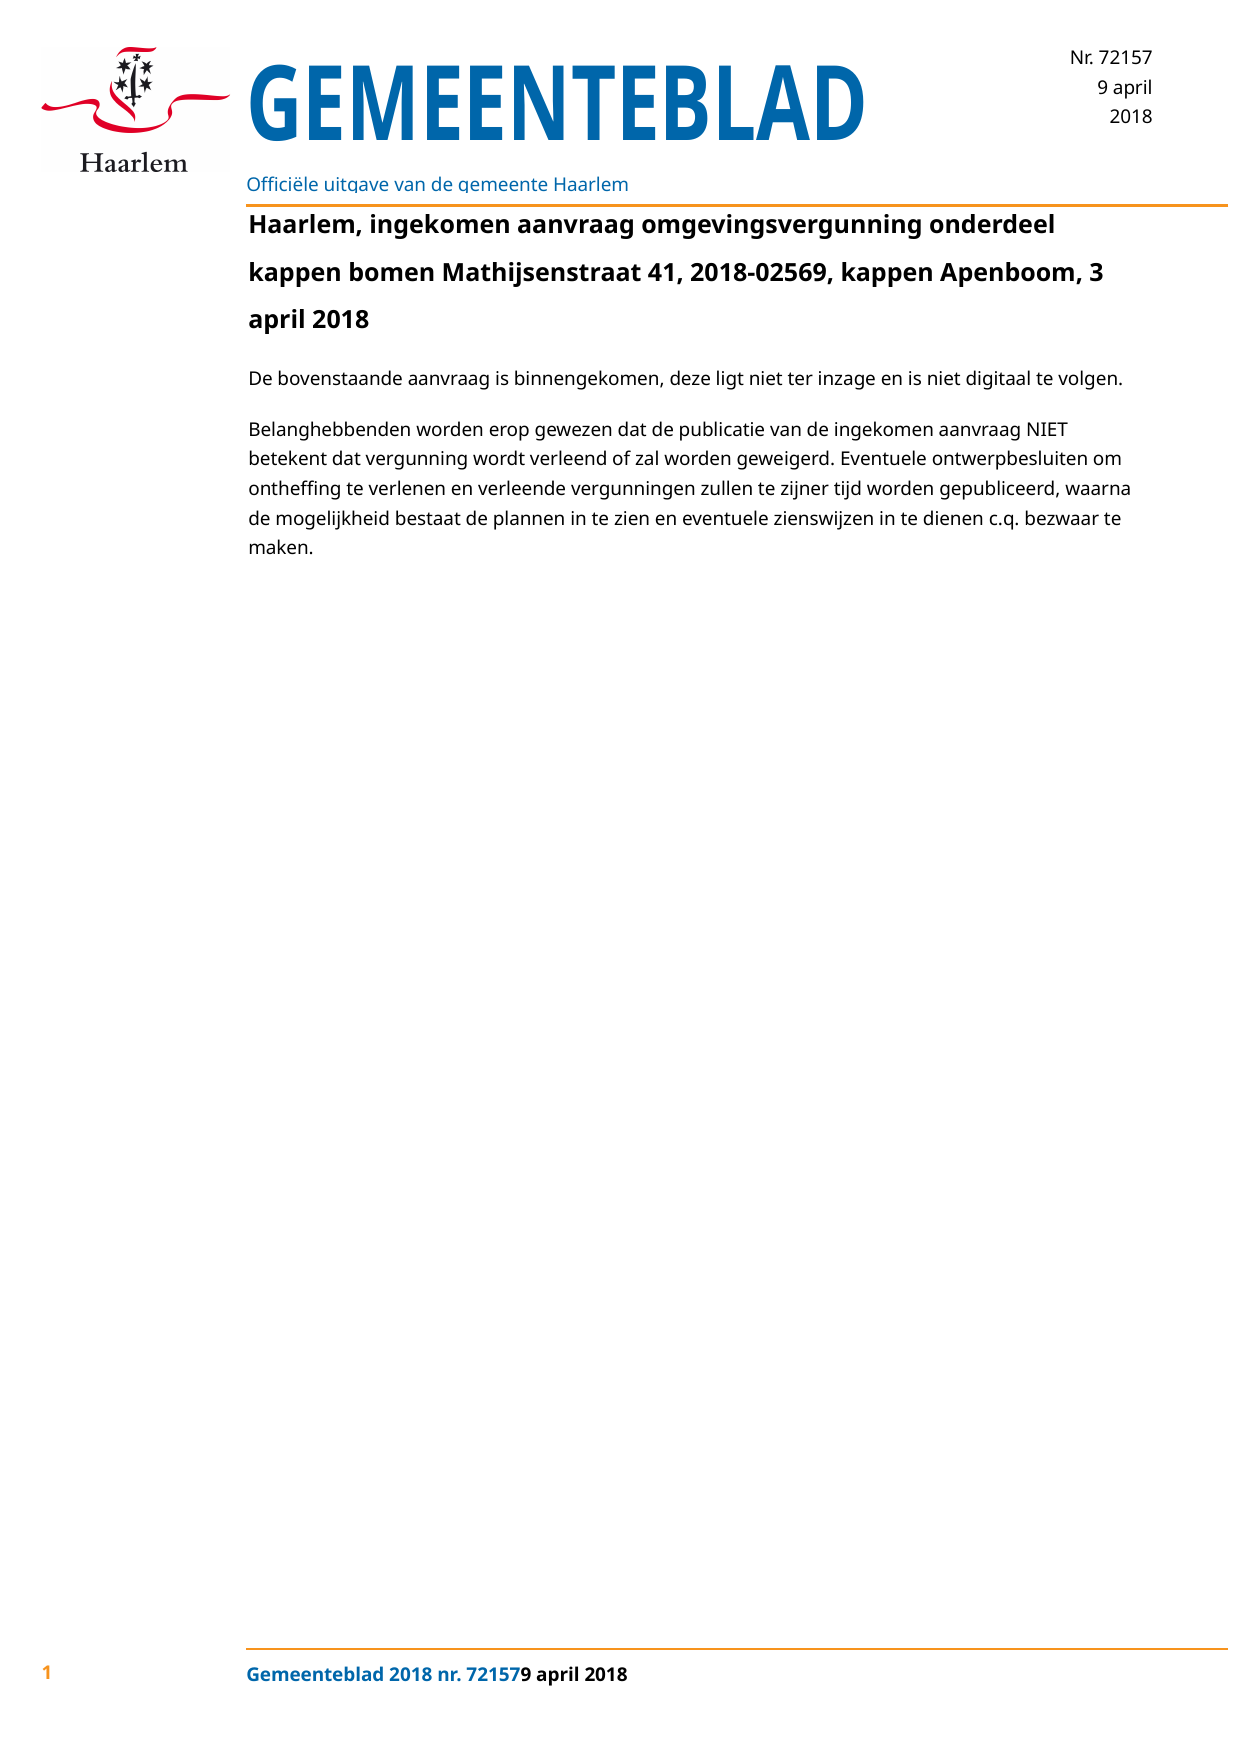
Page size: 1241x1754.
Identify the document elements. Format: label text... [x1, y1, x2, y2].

text Haarlem, ingekomen aanvraag omgevingsvergunning onderdeel kappen bomen Mathijsenstraat 41, 2018-02569, kappen Apenboom, 3 april 2018 [248, 207, 1152, 336]
picture [41, 47, 231, 172]
text De bovenstaande aanvraag is binnengekomen, deze ligt niet ter inzage en is niet digitaal te volgen. [248, 366, 1152, 391]
text Belanghebbenden worden erop gewezen dat de publicatie van de ingekomen aanvraag NIET betekent dat vergunning wordt verleend of zal worden geweigerd. Eventuele ontwerpbesluiten om ontheffing te verlenen en verleende vergunningen zullen te zijner tijd worden gepubliceerd, waarna de mogelijkheid bestaat de plannen in te zien en eventuele zienswijzen in te dienen c.q. bezwaar te maken. [248, 416, 1152, 560]
